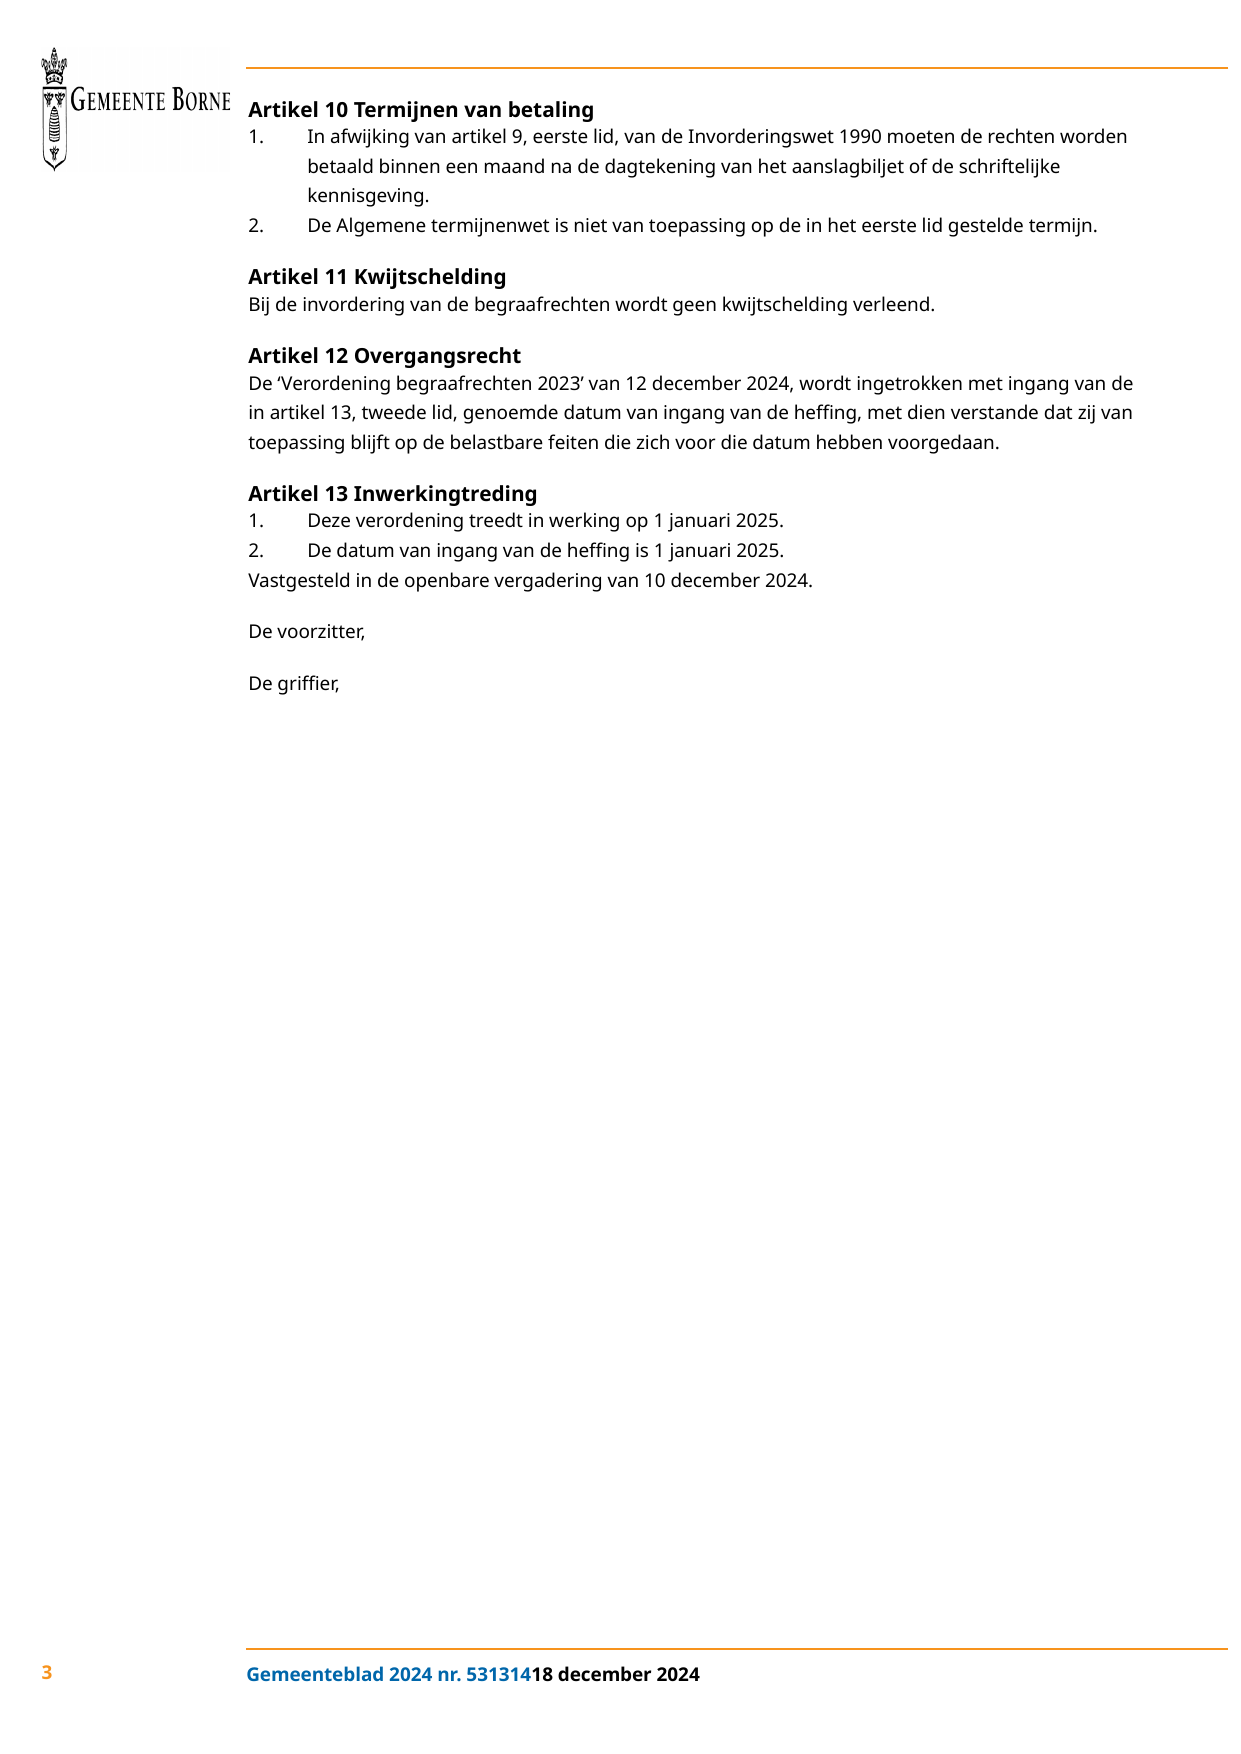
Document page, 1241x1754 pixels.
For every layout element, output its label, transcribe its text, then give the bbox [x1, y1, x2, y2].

text Artikel 10 Termijnen van betaling [248, 95, 1152, 123]
text Vastgesteld in de openbare vergadering van 10 december 2024. [248, 567, 1152, 593]
text De griffier, [248, 670, 1152, 696]
list De datum van ingang van de heffing is 1 januari 2025. [248, 537, 1152, 563]
list De Algemene termijnenwet is niet van toepassing op de in het eerste lid gestelde termijn. [248, 212, 1152, 238]
text Bij de invordering van de begraafrechten wordt geen kwijtschelding verleend. [248, 291, 1152, 317]
list Deze verordening treedt in werking op 1 januari 2025. [248, 508, 1152, 533]
text Artikel 12 Overgangsrecht [248, 341, 1152, 370]
text De voorzitter, [248, 618, 1152, 644]
list In afwijking van artikel 9, eerste lid, van de Invorderingswet 1990 moeten de rechten worden betaald binnen een maand na de dagtekening van het aanslagbiljet of de schriftelijke kennisgeving. [248, 123, 1152, 208]
text De ‘Verordening begraafrechten 2023’ van 12 december 2024, wordt ingetrokken met ingang van de in artikel 13, tweede lid, genoemde datum van ingang van de heffing, met dien verstande dat zij van toepassing blijft op de belastbare feiten die zich voor die datum hebben voorgedaan. [248, 370, 1152, 454]
picture [41, 47, 231, 172]
text Artikel 11 Kwijtschelding [248, 262, 1152, 291]
text Artikel 13 Inwerkingtreding [248, 479, 1152, 508]
